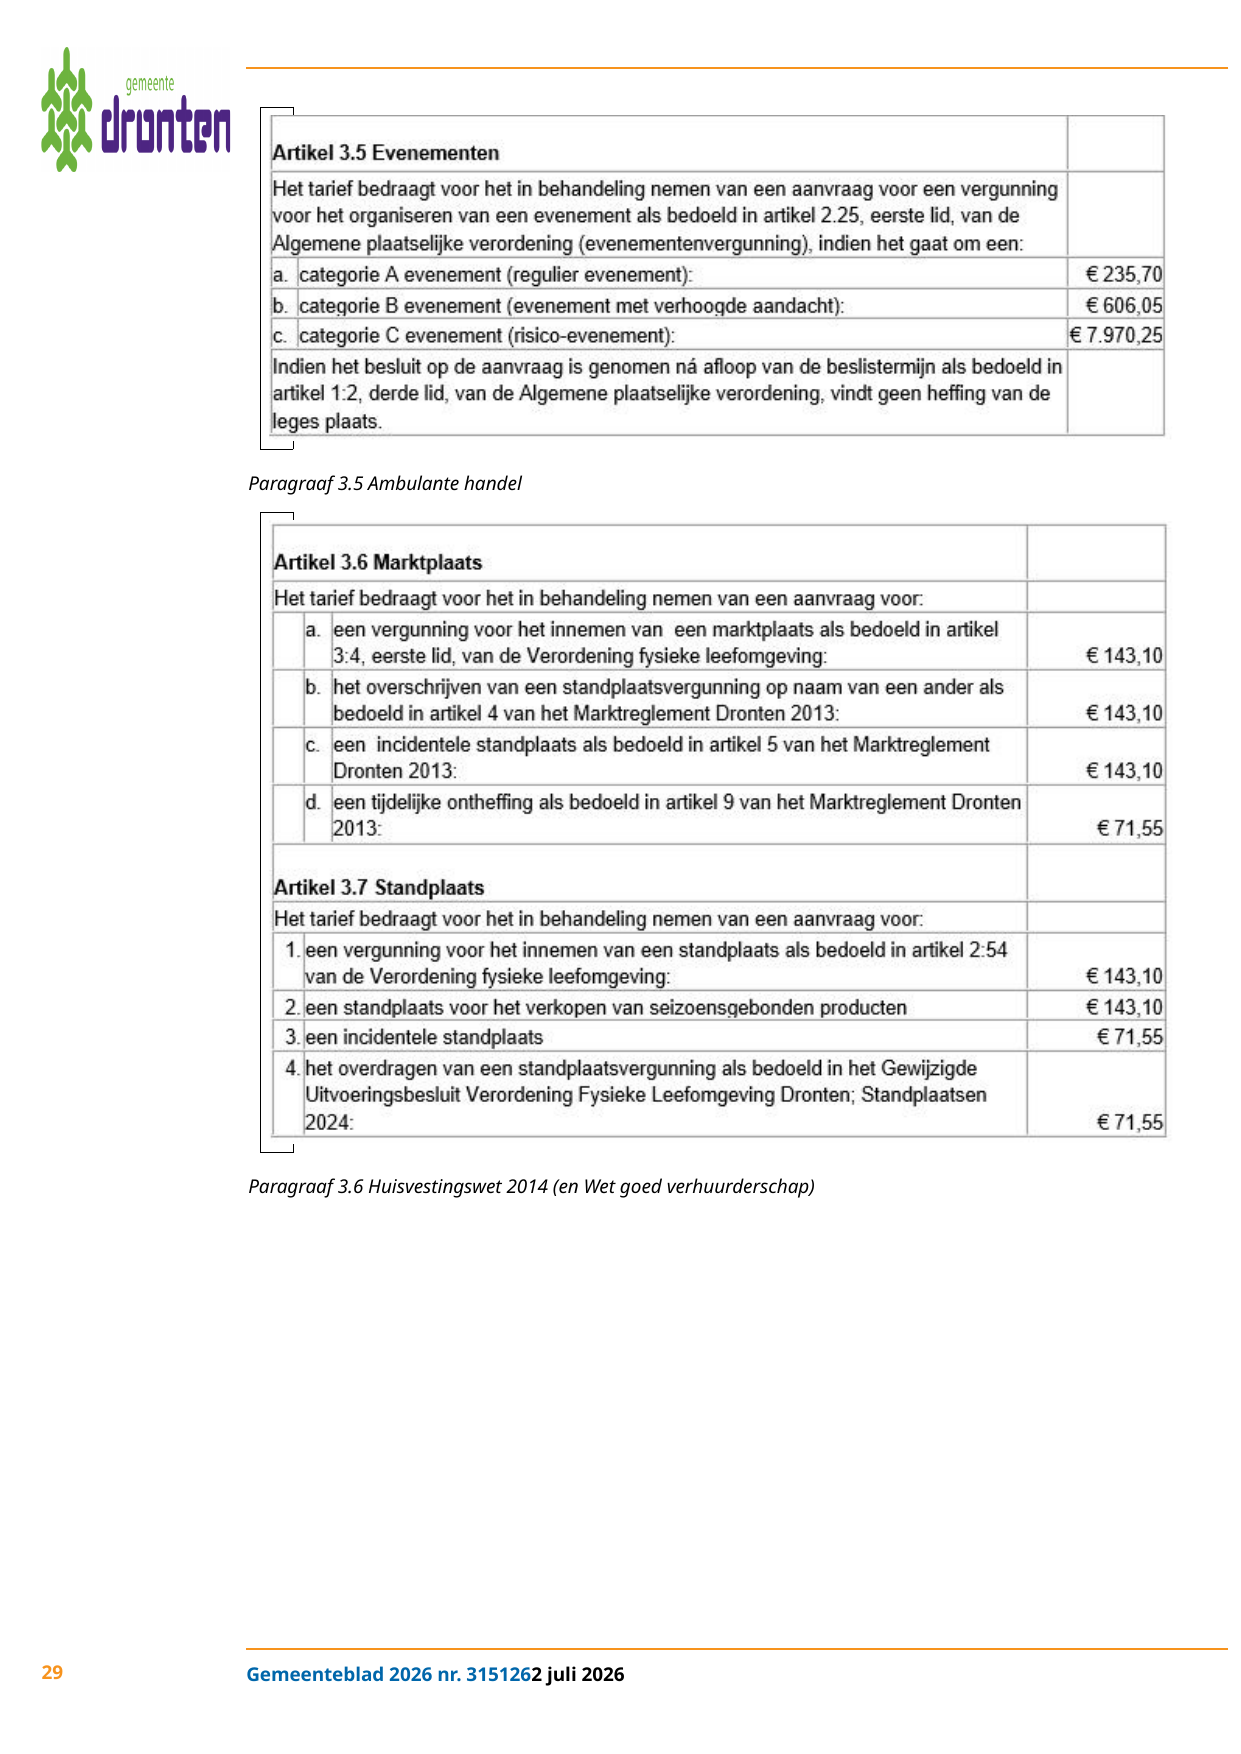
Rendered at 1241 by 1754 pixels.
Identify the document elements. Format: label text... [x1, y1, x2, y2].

picture [268, 115, 1173, 441]
picture [268, 520, 1173, 1144]
text Paragraaf 3.6 Huisvestingswet 2014 (en Wet goed verhuurderschap) [248, 1174, 1152, 1199]
text Paragraaf 3.5 Ambulante handel [248, 470, 1152, 496]
picture [41, 47, 231, 172]
